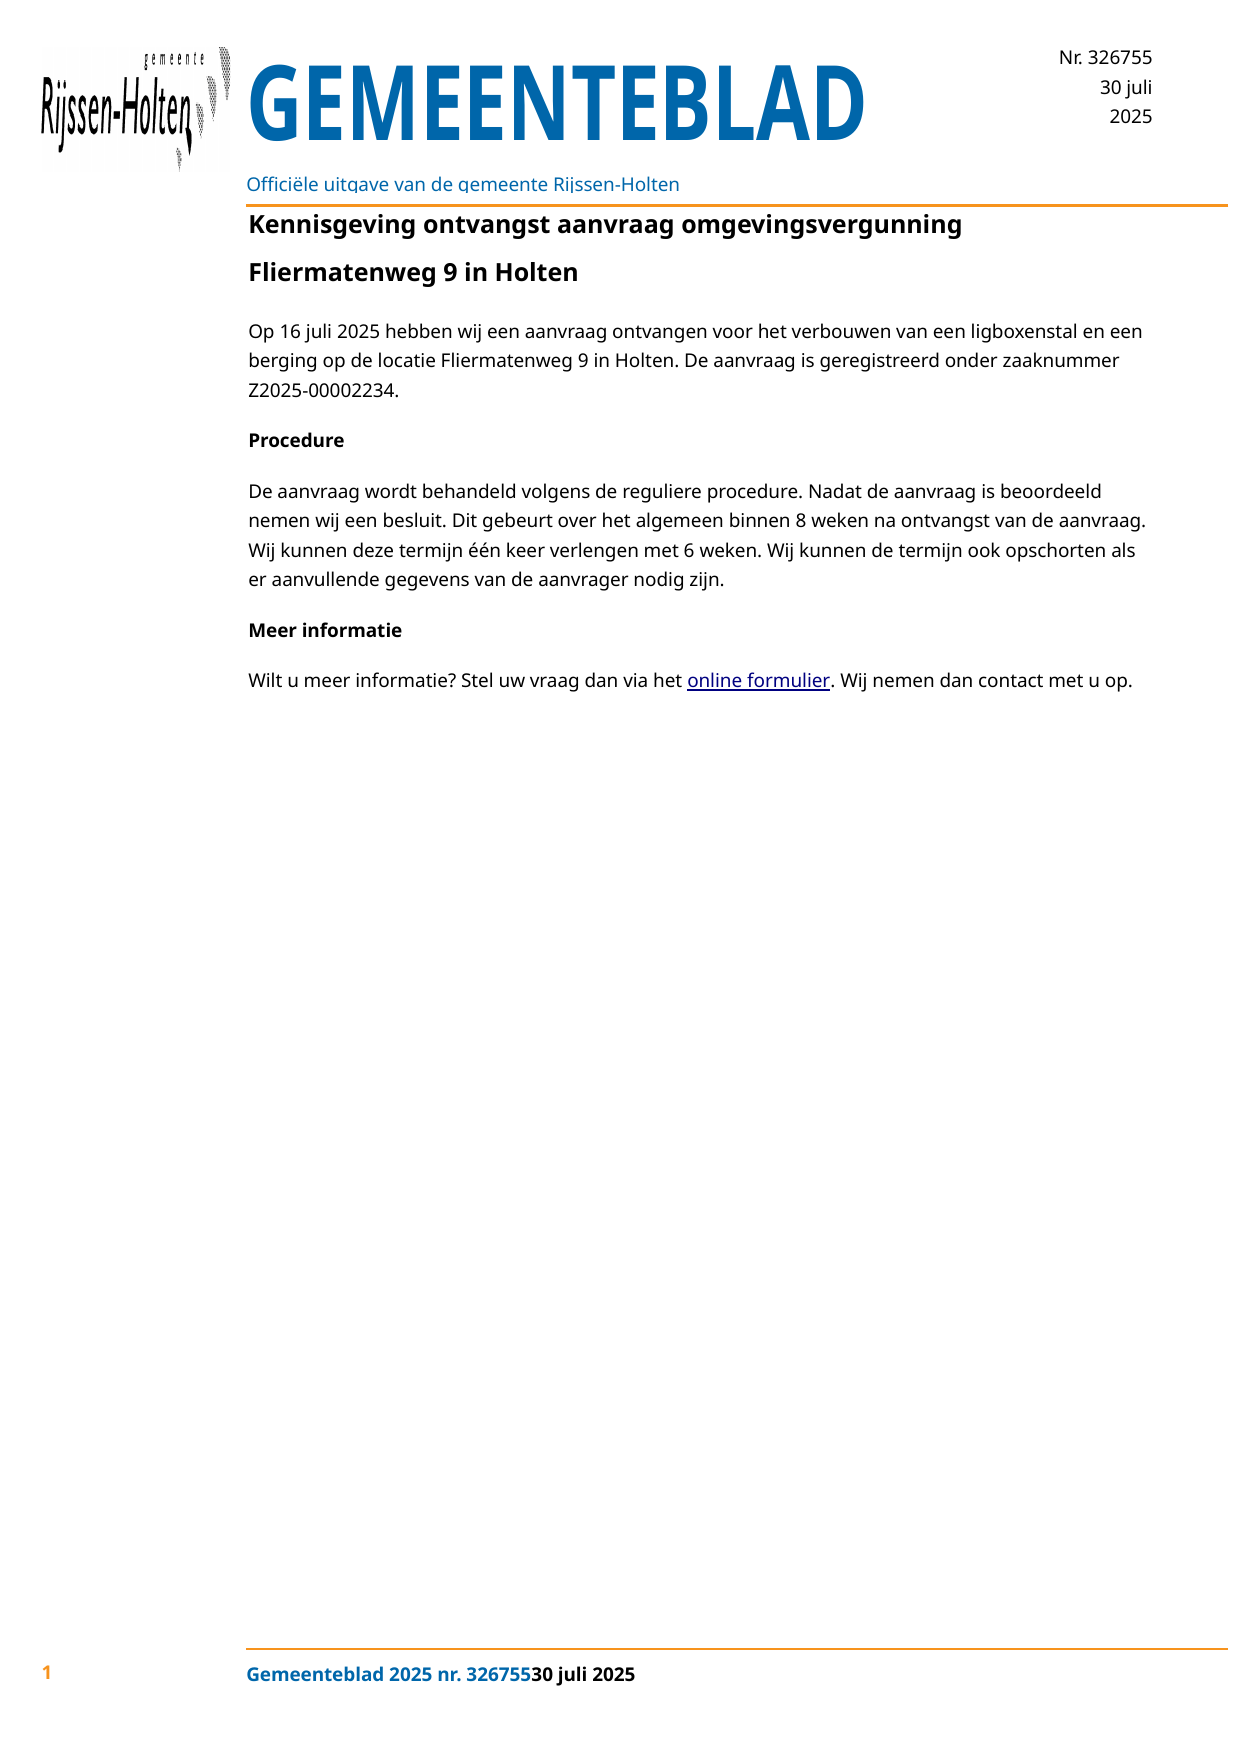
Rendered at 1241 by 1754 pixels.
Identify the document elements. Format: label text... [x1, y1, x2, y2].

picture [41, 47, 231, 172]
text Kennisgeving ontvangst aanvraag omgevingsvergunning Fliermatenweg 9 in Holten [248, 207, 1152, 288]
text Meer informatie [248, 617, 1152, 643]
text De aanvraag wordt behandeld volgens de reguliere procedure. Nadat de aanvraag is beoordeeld nemen wij een besluit. Dit gebeurt over het algemeen binnen 8 weken na ontvangst van de aanvraag. Wij kunnen deze termijn één keer verlengen met 6 weken. Wij kunnen de termijn ook opschorten als er aanvullende gegevens van de aanvrager nodig zijn. [248, 478, 1152, 592]
text Op 16 juli 2025 hebben wij een aanvraag ontvangen voor het verbouwen van een ligboxenstal en een berging op de locatie Fliermatenweg 9 in Holten. De aanvraag is geregistreerd onder zaaknummer Z2025-00002234. [248, 318, 1152, 403]
text Wilt u meer informatie? Stel uw vraag dan via het online formulier. Wij nemen dan contact met u op. [248, 667, 1152, 693]
text Procedure [248, 427, 1152, 453]
